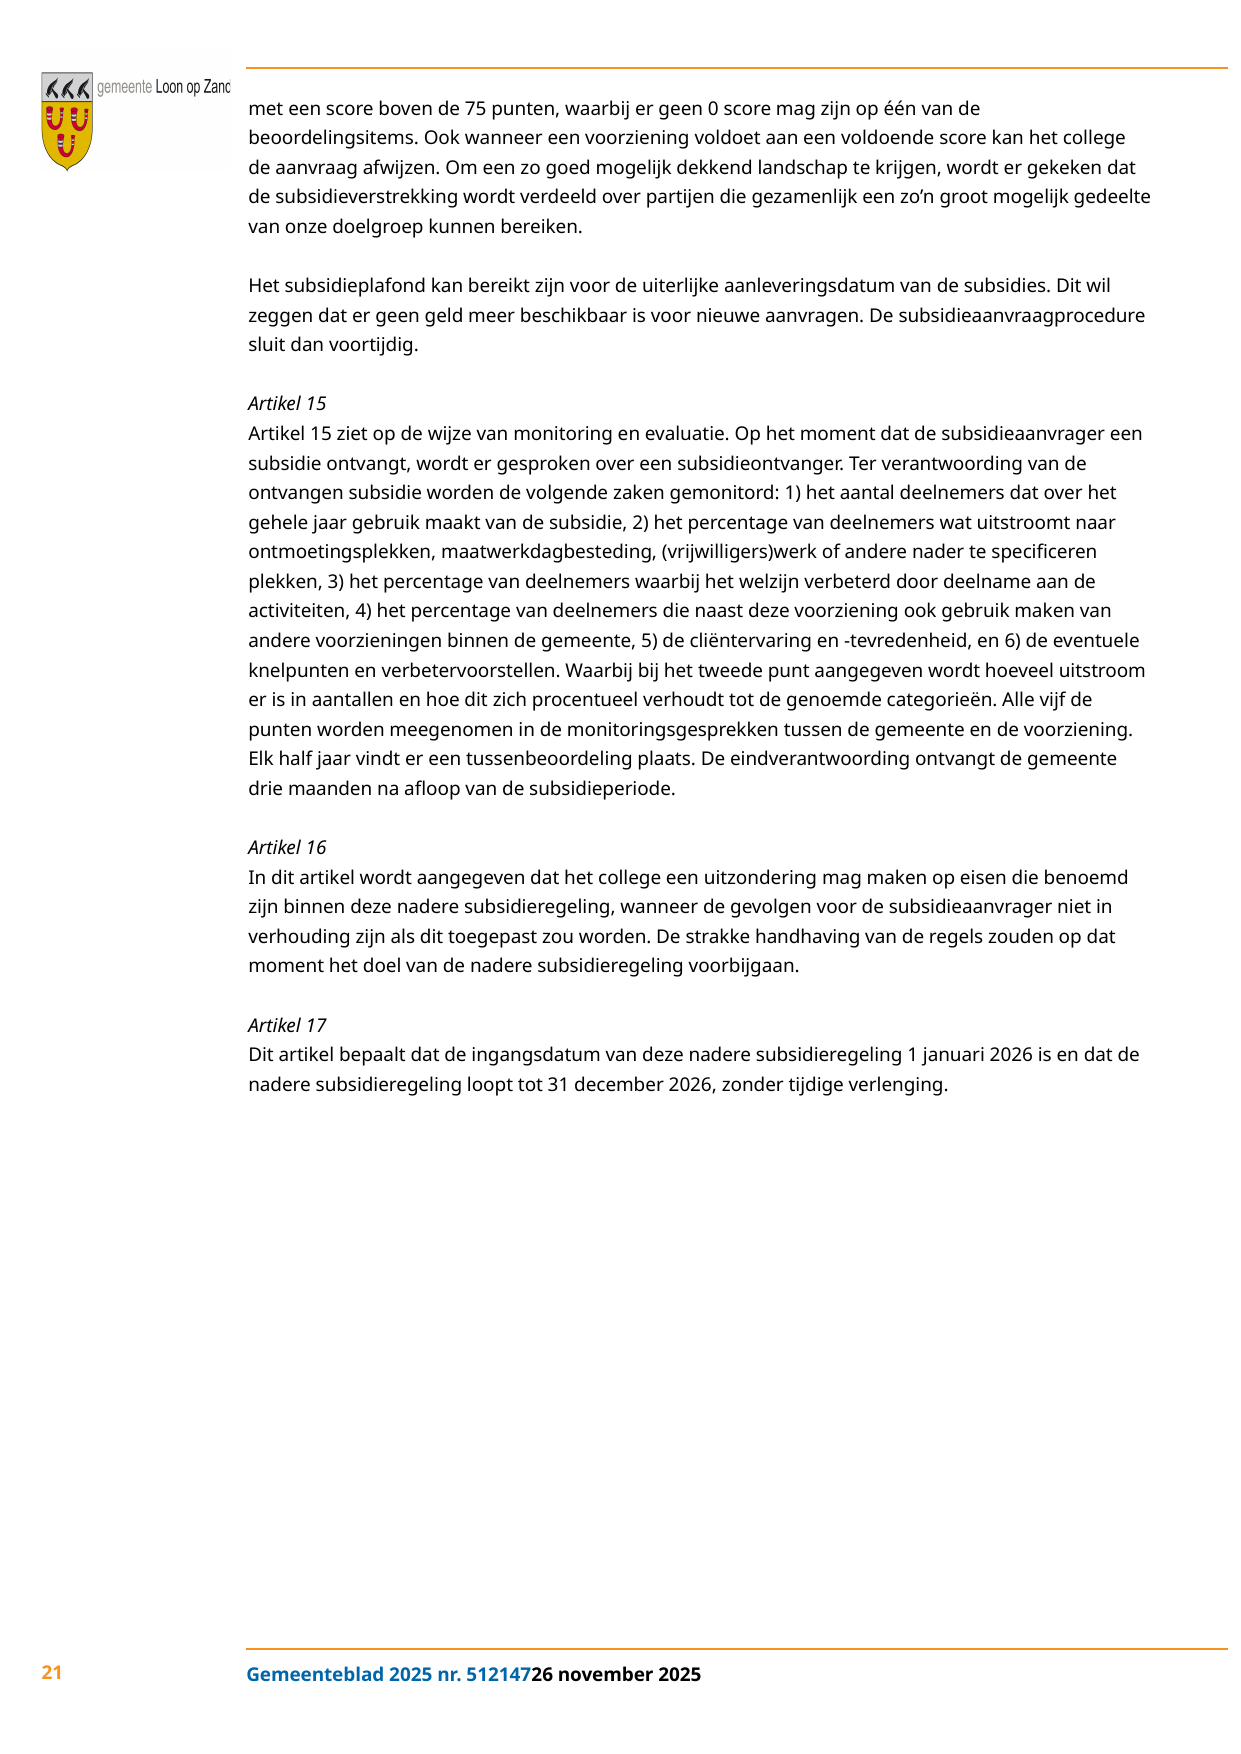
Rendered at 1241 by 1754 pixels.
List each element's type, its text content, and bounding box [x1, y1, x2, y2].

text Artikel 17 [248, 1012, 1152, 1038]
picture [41, 47, 231, 172]
text Dit artikel bepaalt dat de ingangsdatum van deze nadere subsidieregeling 1 januari 2026 is en dat de nadere subsidieregeling loopt tot 31 december 2026, zonder tijdige verlenging. [248, 1041, 1152, 1097]
text In dit artikel wordt aangegeven dat het college een uitzondering mag maken op eisen die benoemd zijn binnen deze nadere subsidieregeling, wanneer de gevolgen voor de subsidieaanvrager niet in verhouding zijn als dit toegepast zou worden. De strakke handhaving van de regels zouden op dat moment het doel van de nadere subsidieregeling voorbijgaan. [248, 864, 1152, 978]
text Artikel 15 [248, 391, 1152, 416]
text Artikel 15 ziet op de wijze van monitoring en evaluatie. Op het moment dat de subsidieaanvrager een subsidie ontvangt, wordt er gesproken over een subsidieontvanger. Ter verantwoording van de ontvangen subsidie worden de volgende zaken gemonitord: 1) het aantal deelnemers dat over het gehele jaar gebruik maakt van de subsidie, 2) het percentage van deelnemers wat uitstroomt naar ontmoetingsplekken, maatwerkdagbesteding, (vrijwilligers)werk of andere nader te specificeren plekken, 3) het percentage van deelnemers waarbij het welzijn verbeterd door deelname aan de activiteiten, 4) het percentage van deelnemers die naast deze voorziening ook gebruik maken van andere voorzieningen binnen de gemeente, 5) de cliëntervaring en -tevredenheid, en 6) de eventuele knelpunten en verbetervoorstellen. Waarbij bij het tweede punt aangegeven wordt hoeveel uitstroom er is in aantallen en hoe dit zich procentueel verhoudt tot de genoemde categorieën. Alle vijf de punten worden meegenomen in de monitoringsgesprekken tussen de gemeente en de voorziening. Elk half jaar vindt er een tussenbeoordeling plaats. De eindverantwoording ontvangt de gemeente drie maanden na afloop van de subsidieperiode. [248, 420, 1152, 801]
text Artikel 16 [248, 834, 1152, 860]
text Het subsidieplafond kan bereikt zijn voor de uiterlijke aanleveringsdatum van de subsidies. Dit wil zeggen dat er geen geld meer beschikbaar is voor nieuwe aanvragen. De subsidieaanvraagprocedure sluit dan voortijdig. [248, 272, 1152, 357]
text met een score boven de 75 punten, waarbij er geen 0 score mag zijn op één van de beoordelingsitems. Ook wanneer een voorziening voldoet aan een voldoende score kan het college de aanvraag afwijzen. Om een zo goed mogelijk dekkend landschap te krijgen, wordt er gekeken dat de subsidieverstrekking wordt verdeeld over partijen die gezamenlijk een zo’n groot mogelijk gedeelte van onze doelgroep kunnen bereiken. [248, 95, 1152, 239]
